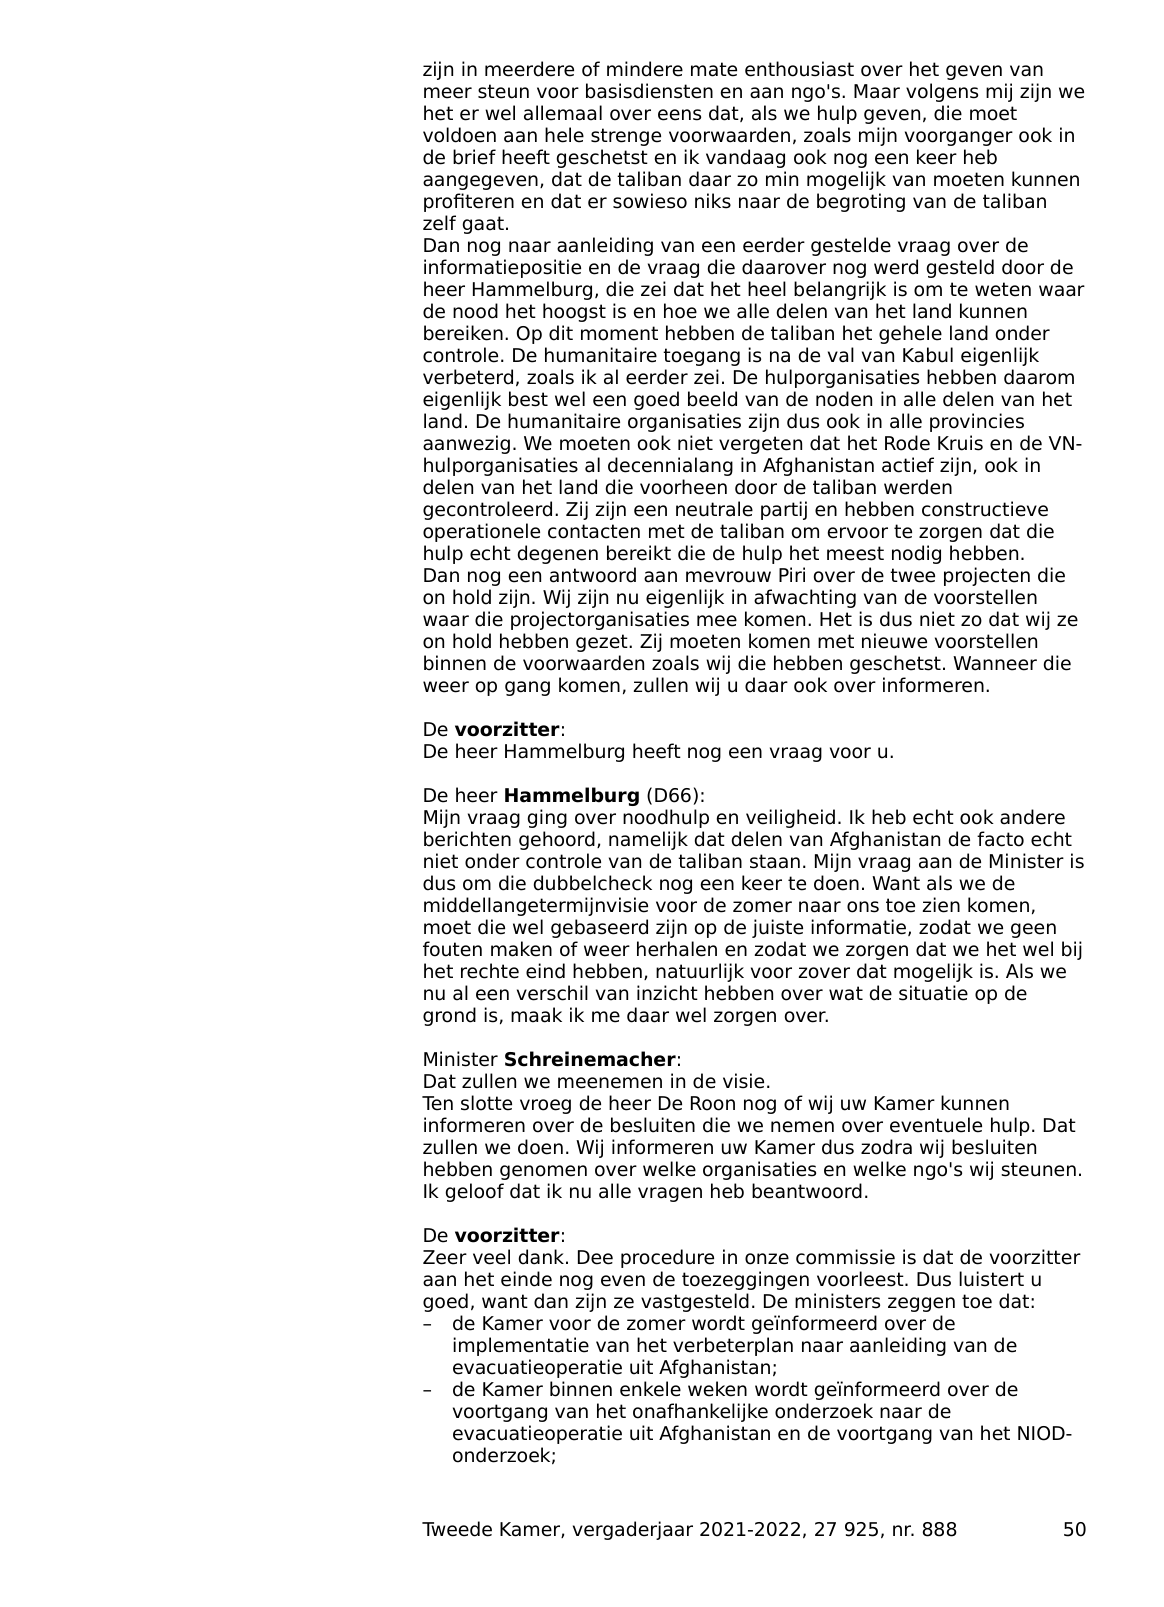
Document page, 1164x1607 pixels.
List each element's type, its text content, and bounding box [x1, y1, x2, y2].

text Dat zullen we meenemen in de visie. [422, 1071, 1087, 1093]
text Dan nog een antwoord aan mevrouw Piri over de twee projecten die on hold zijn. Wij zijn nu eigenlijk in afwachting van de voorstellen waar die projectorganisaties mee komen. Het is dus niet zo dat wij ze on hold hebben gezet. Zij moeten komen met nieuwe voorstellen binnen de voorwaarden zoals wij die hebben geschetst. Wanneer die weer op gang komen, zullen wij u daar ook over informeren. [422, 564, 1087, 696]
text – de Kamer voor de zomer wordt geïnformeerd over de implementatie van het verbeterplan naar aanleiding van de evacuatieoperatie uit Afghanistan; [422, 1313, 1087, 1379]
text Minister Schreinemacher: [422, 1049, 1087, 1071]
text Ten slotte vroeg de heer De Roon nog of wij uw Kamer kunnen informeren over de besluiten die we nemen over eventuele hulp. Dat zullen we doen. Wij informeren uw Kamer dus zodra wij besluiten hebben genomen over welke organisaties en welke ngo's wij steunen. [422, 1093, 1087, 1181]
text Dan nog naar aanleiding van een eerder gestelde vraag over de informatiepositie en de vraag die daarover nog werd gesteld door de heer Hammelburg, die zei dat het heel belangrijk is om te weten waar de nood het hoogst is en hoe we alle delen van het land kunnen bereiken. Op dit moment hebben de taliban het gehele land onder controle. De humanitaire toegang is na de val van Kabul eigenlijk verbeterd, zoals ik al eerder zei. De hulporganisaties hebben daarom eigenlijk best wel een goed beeld van de noden in alle delen van het land. De humanitaire organisaties zijn dus ook in alle provincies aanwezig. We moeten ook niet vergeten dat het Rode Kruis en de VN-hulporganisaties al decennialang in Afghanistan actief zijn, ook in delen van het land die voorheen door de taliban werden gecontroleerd. Zij zijn een neutrale partij en hebben constructieve operationele contacten met de taliban om ervoor te zorgen dat die hulp echt degenen bereikt die de hulp het meest nodig hebben. [422, 235, 1087, 564]
text De heer Hammelburg (D66): [422, 785, 1087, 807]
text Mijn vraag ging over noodhulp en veiligheid. Ik heb echt ook andere berichten gehoord, namelijk dat delen van Afghanistan de facto echt niet onder controle van de taliban staan. Mijn vraag aan de Minister is dus om die dubbelcheck nog een keer te doen. Want als we de middellangetermijnvisie voor de zomer naar ons toe zien komen, moet die wel gebaseerd zijn op de juiste informatie, zodat we geen fouten maken of weer herhalen en zodat we zorgen dat we het wel bij het rechte eind hebben, natuurlijk voor zover dat mogelijk is. Als we nu al een verschil van inzicht hebben over wat de situatie op de grond is, maak ik me daar wel zorgen over. [422, 807, 1087, 1027]
text zijn in meerdere of mindere mate enthousiast over het geven van meer steun voor basisdiensten en aan ngo's. Maar volgens mij zijn we het er wel allemaal over eens dat, als we hulp geven, die moet voldoen aan hele strenge voorwaarden, zoals mijn voorganger ook in de brief heeft geschetst en ik vandaag ook nog een keer heb aangegeven, dat de taliban daar zo min mogelijk van moeten kunnen profiteren en dat er sowieso niks naar de begroting van de taliban zelf gaat. [422, 59, 1087, 235]
text – de Kamer binnen enkele weken wordt geïnformeerd over de voortgang van het onafhankelijke onderzoek naar de evacuatieoperatie uit Afghanistan en de voortgang van het NIOD-onderzoek; [422, 1379, 1087, 1467]
text Ik geloof dat ik nu alle vragen heb beantwoord. [422, 1181, 1087, 1203]
text Zeer veel dank. Dee procedure in onze commissie is dat de voorzitter aan het einde nog even de toezeggingen voorleest. Dus luistert u goed, want dan zijn ze vastgesteld. De ministers zeggen toe dat: [422, 1247, 1087, 1313]
text De heer Hammelburg heeft nog een vraag voor u. [422, 741, 1087, 763]
text De voorzitter: [422, 1225, 1087, 1247]
text De voorzitter: [422, 719, 1087, 741]
